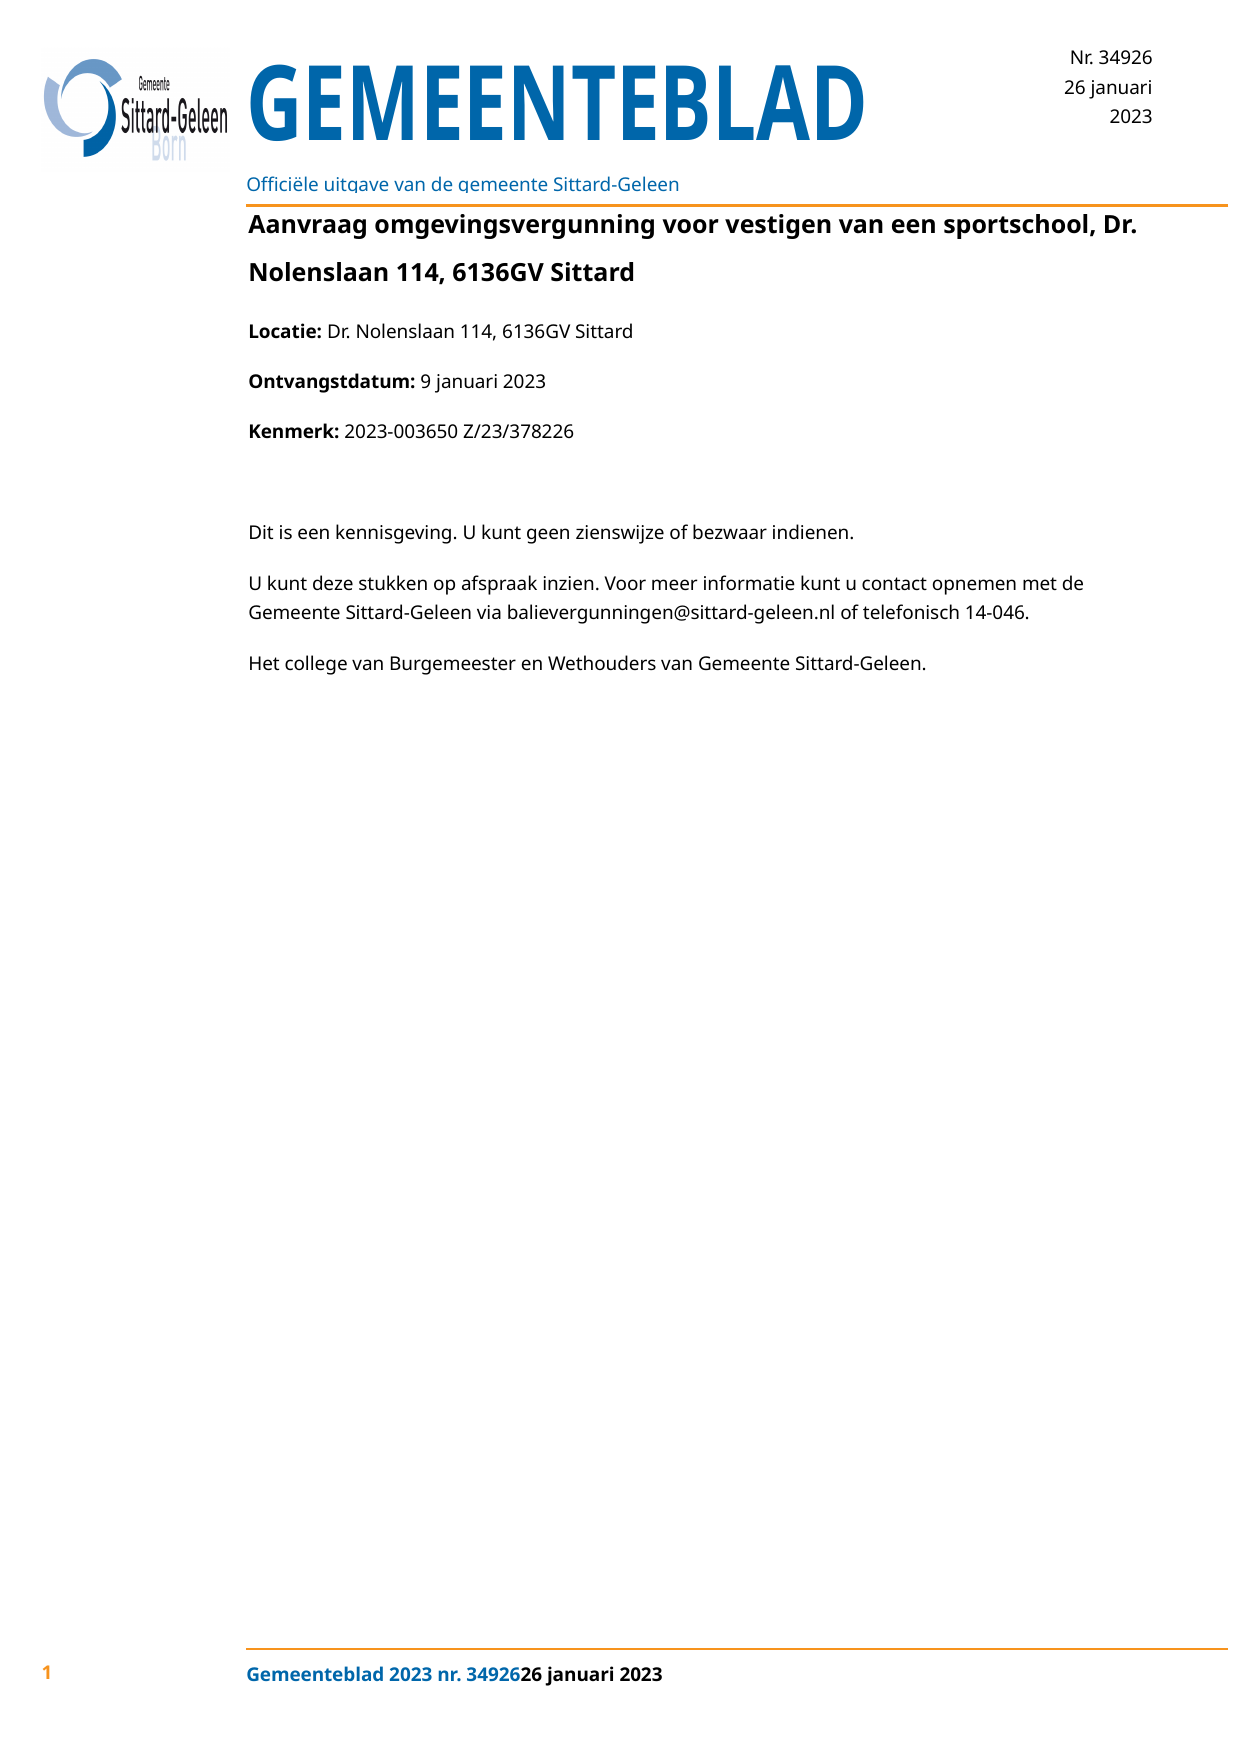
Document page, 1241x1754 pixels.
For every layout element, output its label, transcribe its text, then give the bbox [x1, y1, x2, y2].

text U kunt deze stukken op afspraak inzien. Voor meer informatie kunt u contact opnemen met de Gemeente Sittard-Geleen via balievergunningen@sittard-geleen.nl of telefonisch 14-046. [248, 570, 1152, 625]
text Kenmerk: 2023-003650 Z/23/378226 [248, 419, 1152, 444]
text Locatie: Dr. Nolenslaan 114, 6136GV Sittard [248, 318, 1152, 344]
text Ontvangstdatum: 9 januari 2023 [248, 368, 1152, 394]
text Het college van Burgemeester en Wethouders van Gemeente Sittard-Geleen. [248, 650, 1152, 676]
picture [41, 47, 231, 172]
text Dit is een kennisgeving. U kunt geen zienswijze of bezwaar indienen. [248, 519, 1152, 545]
text Aanvraag omgevingsvergunning voor vestigen van een sportschool, Dr. Nolenslaan 114, 6136GV Sittard [248, 207, 1152, 288]
